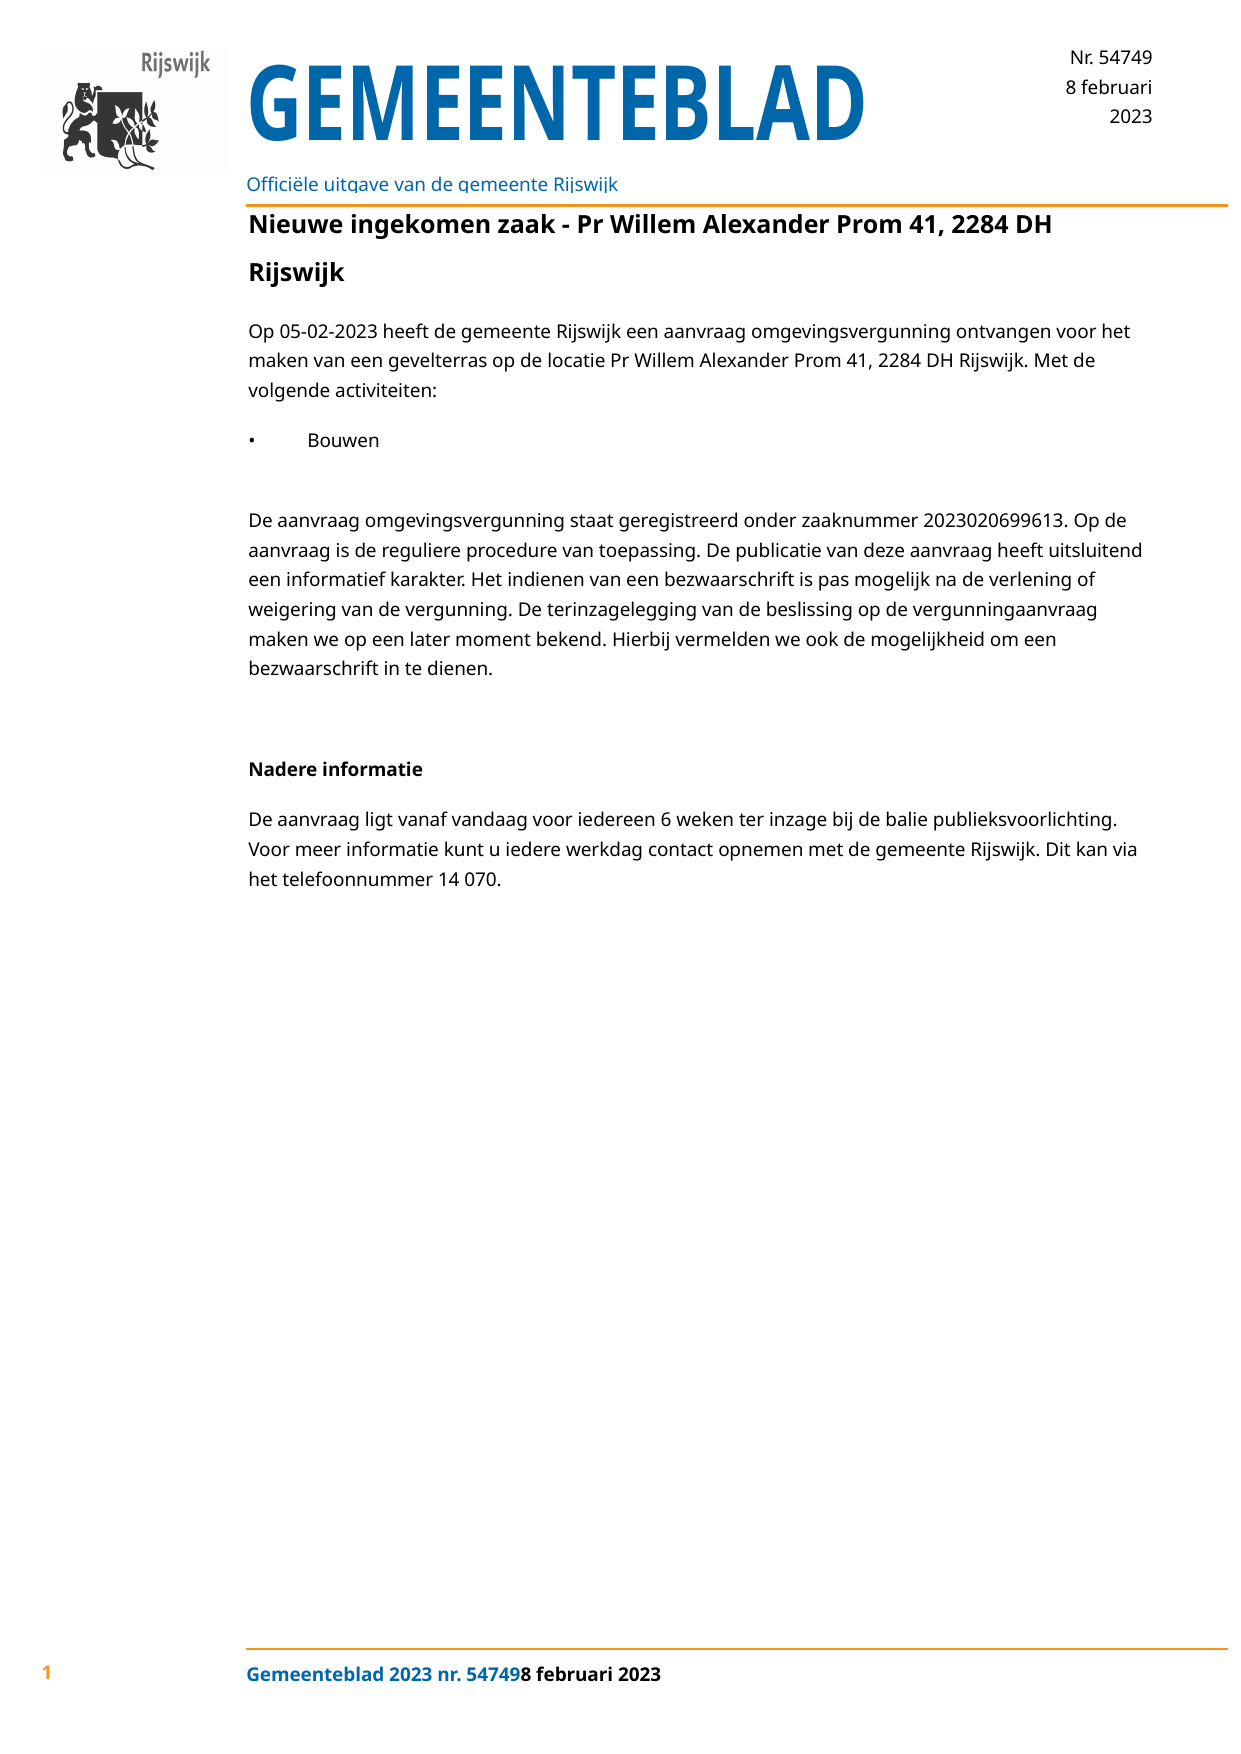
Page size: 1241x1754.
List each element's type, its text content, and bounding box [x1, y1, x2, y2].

text Nadere informatie [248, 756, 1152, 782]
text De aanvraag omgevingsvergunning staat geregistreerd onder zaaknummer 2023020699613. Op de aanvraag is de reguliere procedure van toepassing. De publicatie van deze aanvraag heeft uitsluitend een informatief karakter. Het indienen van een bezwaarschrift is pas mogelijk na de verlening of weigering van de vergunning. De terinzagelegging van de beslissing op de vergunningaanvraag maken we op een later moment bekend. Hierbij vermelden we ook de mogelijkheid om een bezwaarschrift in te dienen. [248, 507, 1152, 681]
text Nieuwe ingekomen zaak - Pr Willem Alexander Prom 41, 2284 DH Rijswijk [248, 207, 1152, 288]
list Bouwen [248, 427, 1152, 453]
text De aanvraag ligt vanaf vandaag voor iedereen 6 weken ter inzage bij de balie publieksvoorlichting. Voor meer informatie kunt u iedere werkdag contact opnemen met de gemeente Rijswijk. Dit kan via het telefoonnummer 14 070. [248, 807, 1152, 892]
text Op 05-02-2023 heeft de gemeente Rijswijk een aanvraag omgevingsvergunning ontvangen voor het maken van een gevelterras op de locatie Pr Willem Alexander Prom 41, 2284 DH Rijswijk. Met de volgende activiteiten: [248, 318, 1152, 403]
picture [41, 47, 231, 172]
